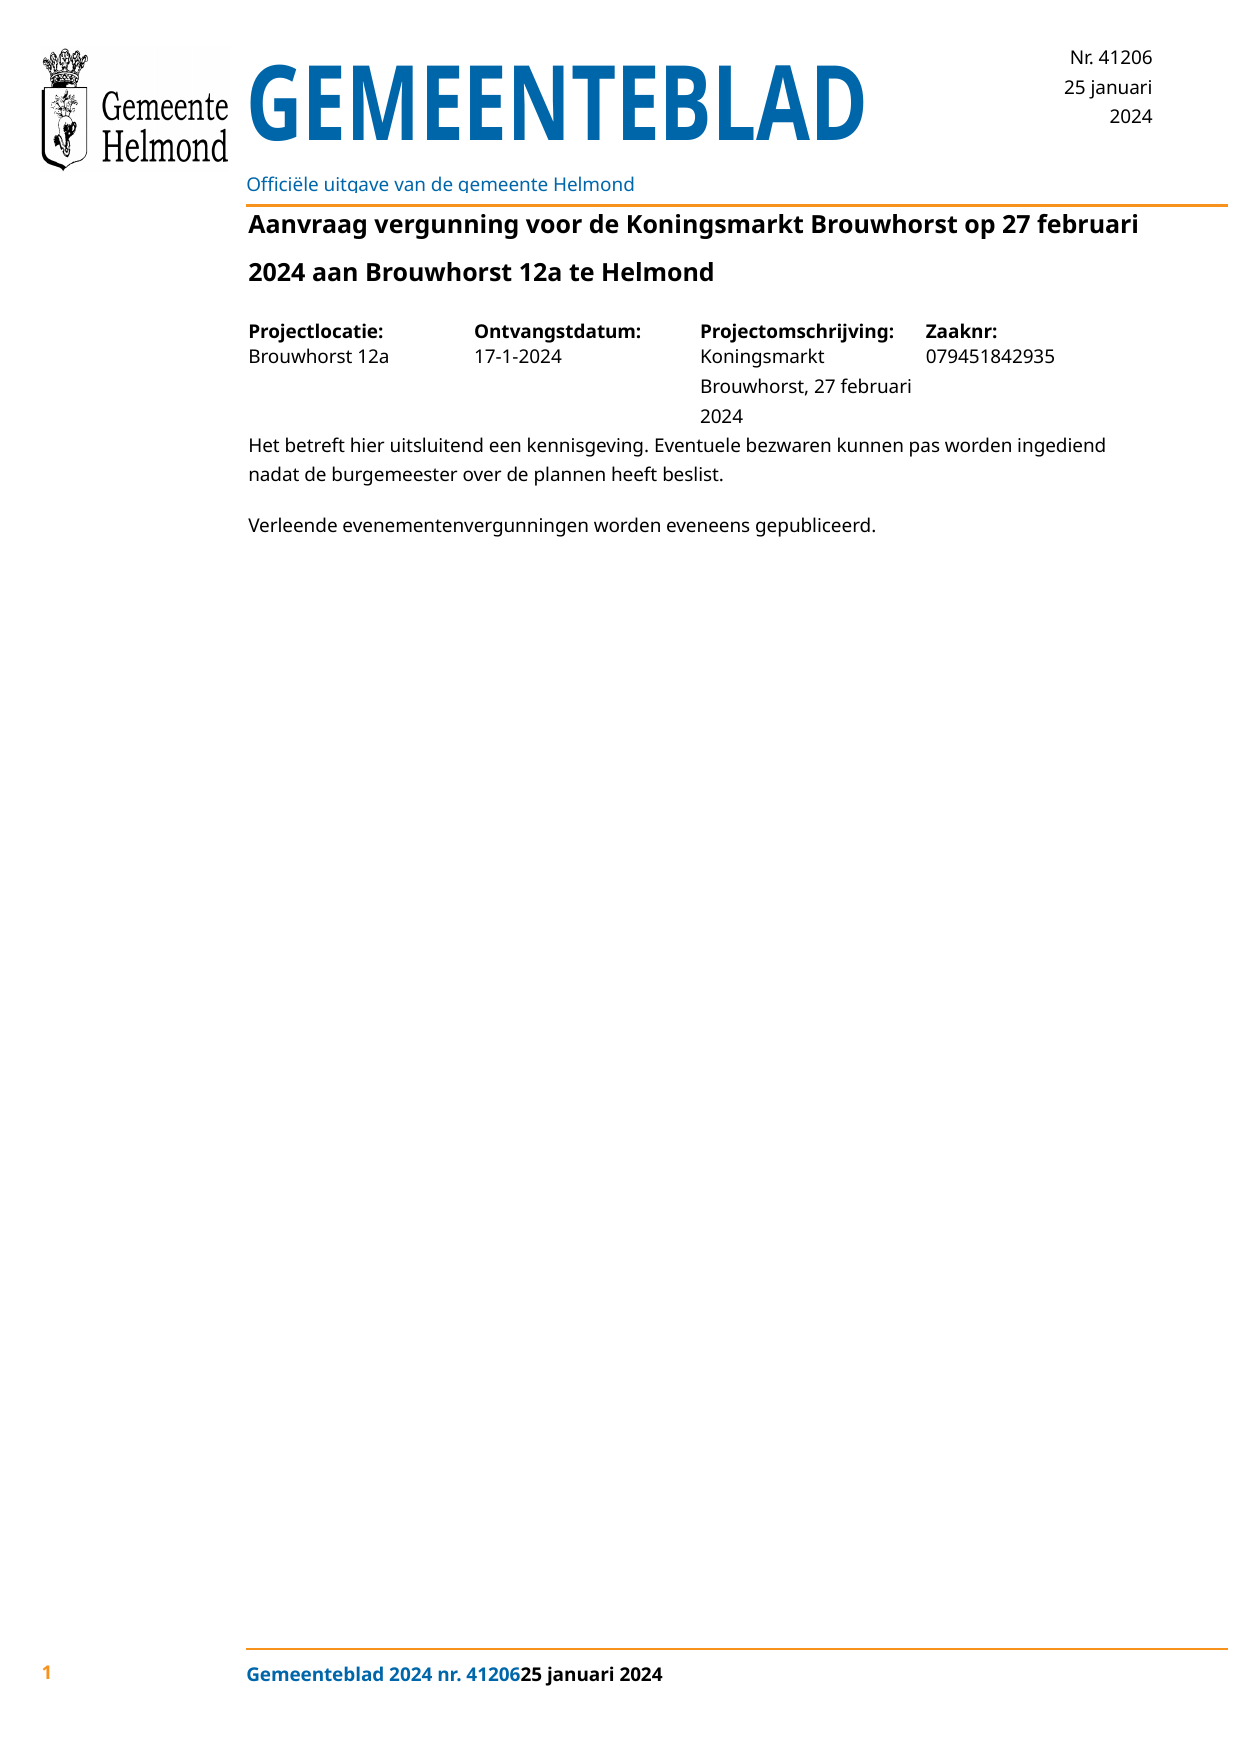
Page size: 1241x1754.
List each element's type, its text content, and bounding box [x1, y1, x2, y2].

table_header Ontvangstdatum: [474, 318, 700, 344]
table_cell 17-1-2024 [474, 344, 700, 429]
table_cell Brouwhorst 12a [248, 344, 474, 429]
text Verleende evenementenvergunningen worden eveneens gepubliceerd. [248, 512, 1152, 538]
table_header Zaaknr: [926, 318, 1152, 344]
text Aanvraag vergunning voor de Koningsmarkt Brouwhorst op 27 februari 2024 aan Brouwhorst 12a te Helmond [248, 207, 1152, 288]
table_cell 079451842935 [926, 344, 1152, 429]
table_cell Koningsmarkt Brouwhorst, 27 februari 2024 [700, 344, 926, 429]
table_header Projectomschrijving: [700, 318, 926, 344]
picture [41, 47, 231, 172]
text Het betreft hier uitsluitend een kennisgeving. Eventuele bezwaren kunnen pas worden ingediend nadat de burgemeester over de plannen heeft beslist. [248, 432, 1152, 487]
table_header Projectlocatie: [248, 318, 474, 344]
